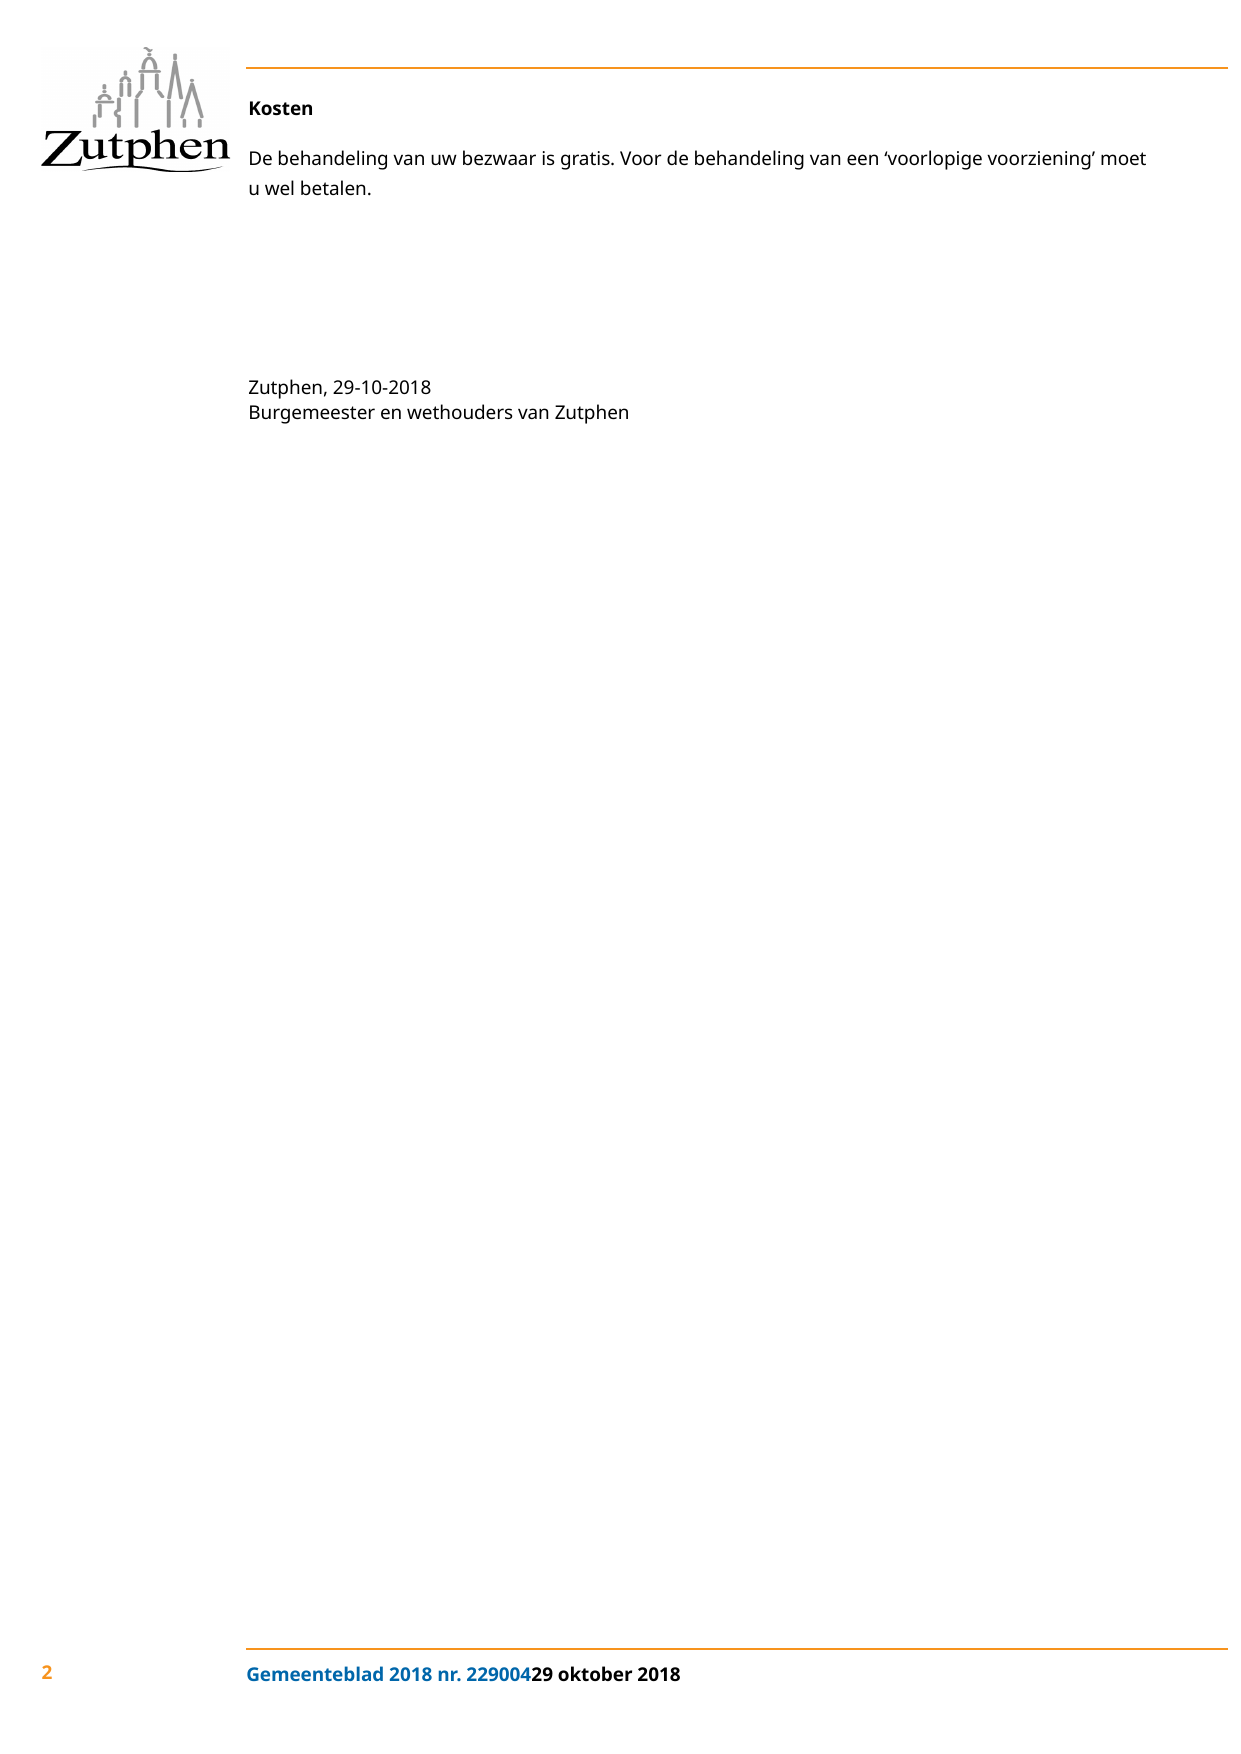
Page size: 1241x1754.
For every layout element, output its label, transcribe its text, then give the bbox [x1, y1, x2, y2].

text De behandeling van uw bezwaar is gratis. Voor de behandeling van een ‘voorlopige voorziening’ moet u wel betalen. [248, 145, 1152, 201]
text Burgemeester en wethouders van Zutphen [248, 399, 1152, 425]
picture [41, 47, 231, 172]
text Kosten [248, 95, 1152, 121]
text Zutphen, 29-10-2018 [248, 374, 1152, 399]
